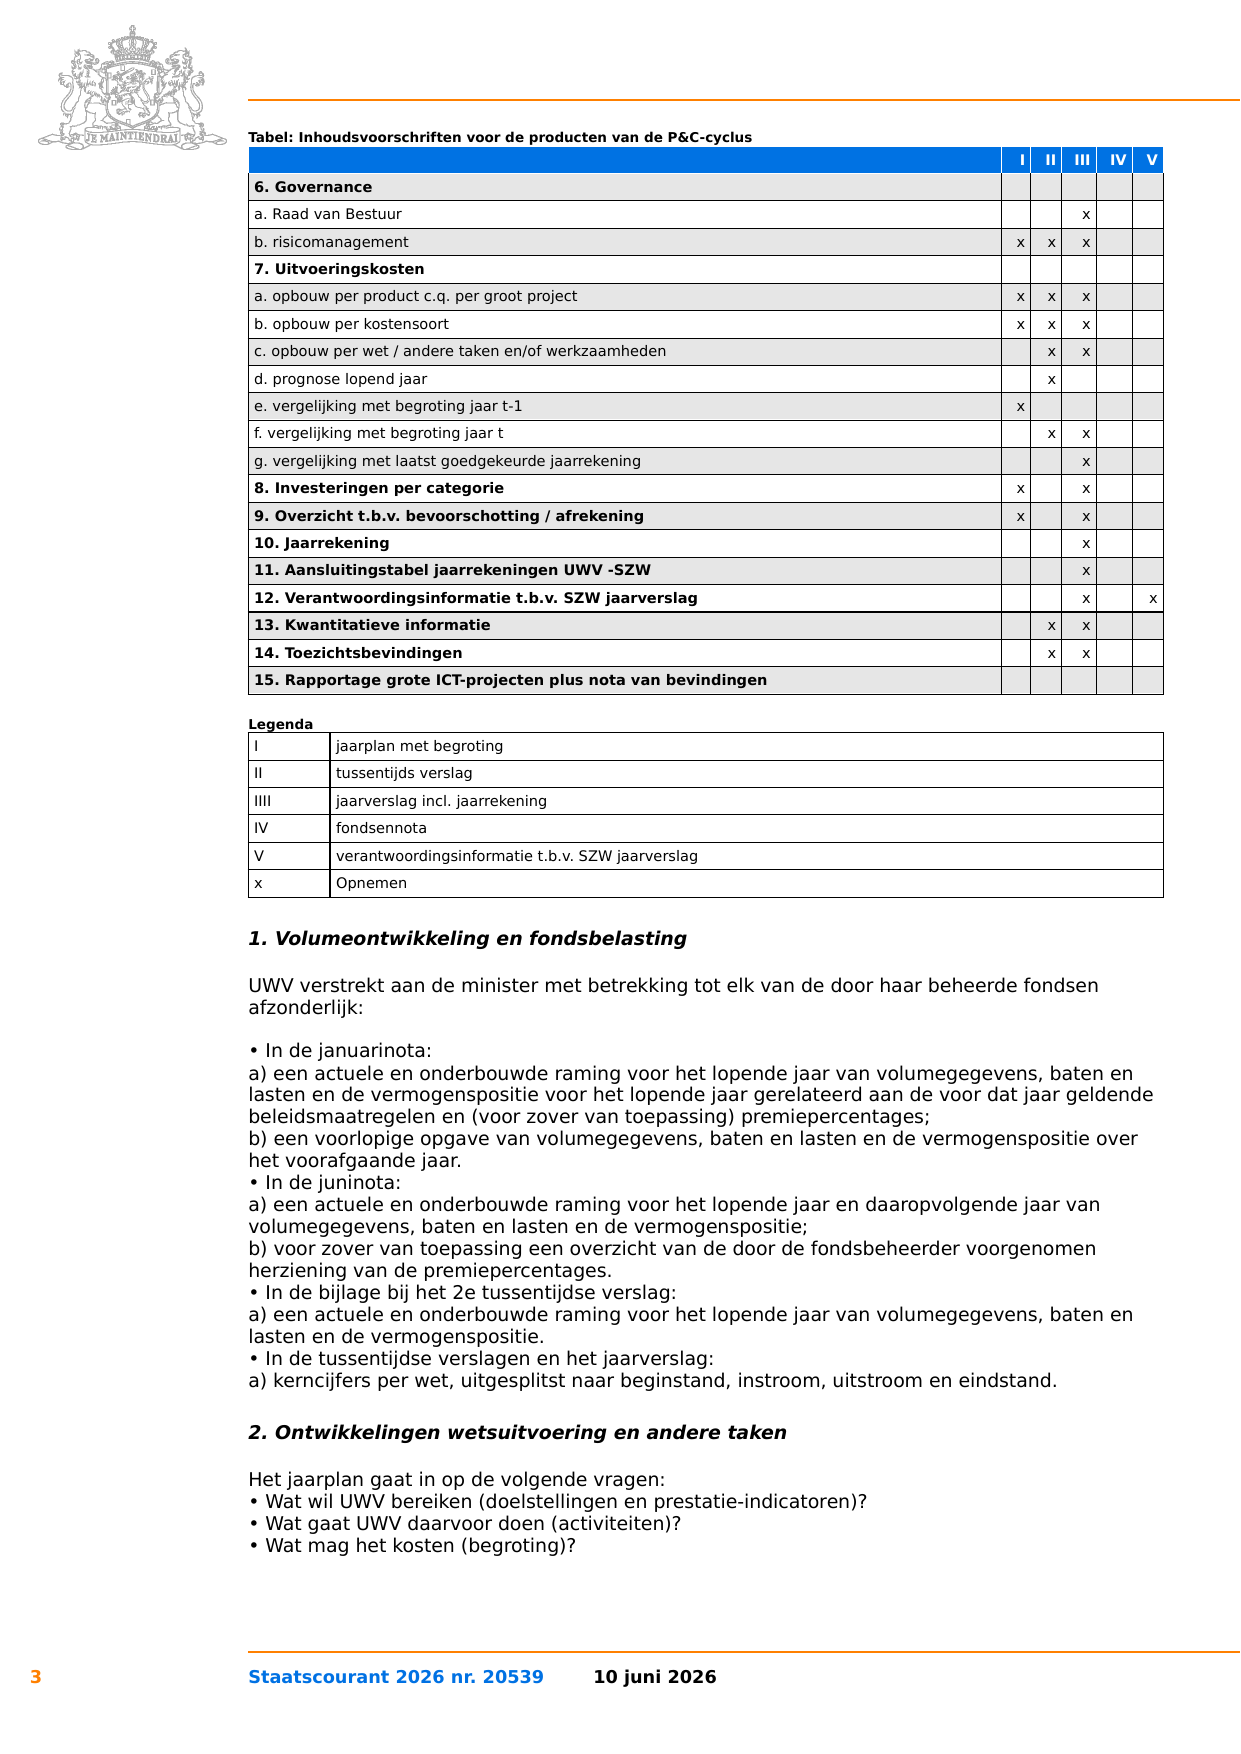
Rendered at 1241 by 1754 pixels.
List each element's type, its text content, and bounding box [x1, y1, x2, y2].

table_cell [1031, 201, 1061, 228]
table_cell [1097, 284, 1132, 310]
table_cell [1062, 174, 1096, 200]
table_cell x [1031, 366, 1061, 392]
table_cell jaarplan met begroting [331, 733, 1163, 759]
table_cell IV [249, 815, 329, 842]
picture [38, 25, 227, 150]
table_header Legenda [248, 716, 1163, 732]
table_cell c. opbouw per wet / andere taken en/of werkzaamheden [249, 339, 1001, 365]
table_cell II [1031, 147, 1061, 173]
table_cell [1062, 256, 1096, 283]
table_cell 7. Uitvoeringskosten [249, 256, 1001, 283]
table_cell a. Raad van Bestuur [249, 201, 1001, 228]
table_cell x [1031, 311, 1061, 337]
table_cell [1002, 421, 1030, 447]
text a) een actuele en onderbouwde raming voor het lopende jaar van volumegegevens, baten en lasten en de vermogenspositie voor het lopende jaar gerelateerd aan de voor dat jaar geldende beleidsmaatregelen en (voor zover van toepassing) premiepercentages; [248, 1062, 1163, 1128]
table_cell [1097, 613, 1132, 639]
table_cell [1097, 530, 1132, 557]
table_cell 11. Aansluitingstabel jaarrekeningen UWV -SZW [249, 558, 1001, 584]
text Het jaarplan gaat in op de volgende vragen: [248, 1469, 1163, 1491]
table_cell g. vergelijking met laatst goedgekeurde jaarrekening [249, 448, 1001, 474]
table_cell [1002, 613, 1030, 639]
table_cell [1062, 667, 1096, 693]
text UWV verstrekt aan de minister met betrekking tot elk van de door haar beheerde fondsen afzonderlijk: [248, 974, 1163, 1018]
table_cell [1097, 229, 1132, 255]
table_cell [1031, 174, 1061, 200]
text • In de tussentijdse verslagen en het jaarverslag: [248, 1348, 1163, 1370]
table_cell V [1133, 147, 1163, 173]
table_cell IIII [249, 788, 329, 814]
table_cell x [1062, 448, 1096, 474]
text • Wat wil UWV bereiken (doelstellingen en prestatie-indicatoren)? [248, 1491, 1163, 1513]
table_cell [1133, 530, 1163, 557]
table_cell 6. Governance [249, 174, 1001, 200]
table_cell V [249, 843, 329, 869]
table_cell x [1062, 339, 1096, 365]
table_cell [1031, 448, 1061, 474]
table_cell d. prognose lopend jaar [249, 366, 1001, 392]
table_cell [1031, 393, 1061, 419]
text • In de bijlage bij het 2e tussentijdse verslag: [248, 1282, 1163, 1304]
table_cell 9. Overzicht t.b.v. bevoorschotting / afrekening [249, 503, 1001, 529]
table_cell x [1062, 585, 1096, 611]
text b) voor zover van toepassing een overzicht van de door de fondsbeheerder voorgenomen herziening van de premiepercentages. [248, 1238, 1163, 1282]
table_cell [1133, 475, 1163, 502]
table_cell [1002, 201, 1030, 228]
table_header Tabel: Inhoudsvoorschriften voor de producten van de P&C-cyclus [248, 130, 1163, 146]
table_cell IV [1097, 147, 1132, 173]
table_cell fondsennota [331, 815, 1163, 842]
table_cell x [1062, 558, 1096, 584]
table_cell [1097, 640, 1132, 666]
table_cell x [1002, 311, 1030, 337]
text • In de januarinota: [248, 1040, 1163, 1062]
table_cell x [1031, 284, 1061, 310]
text • Wat mag het kosten (begroting)? [248, 1535, 1163, 1557]
text a) een actuele en onderbouwde raming voor het lopende jaar en daaropvolgende jaar van volumegegevens, baten en lasten en de vermogenspositie; [248, 1194, 1163, 1238]
table_cell x [1133, 585, 1163, 611]
table_cell 14. Toezichtsbevindingen [249, 640, 1001, 666]
table_cell [1002, 585, 1030, 611]
table_cell x [1062, 640, 1096, 666]
table_cell [1133, 311, 1163, 337]
table_cell [1133, 339, 1163, 365]
table_cell tussentijds verslag [331, 761, 1163, 787]
table_cell [1002, 366, 1030, 392]
table_cell [1031, 667, 1061, 693]
table_cell b. risicomanagement [249, 229, 1001, 255]
text a) kerncijfers per wet, uitgesplitst naar beginstand, instroom, uitstroom en eindstand. [248, 1370, 1163, 1392]
table_cell x [1062, 475, 1096, 502]
table_cell [1133, 256, 1163, 283]
table_cell x [1031, 229, 1061, 255]
table_cell [1133, 229, 1163, 255]
table_cell [1133, 393, 1163, 419]
table_cell [1097, 174, 1132, 200]
table_cell III [1062, 147, 1096, 173]
table_cell [1062, 366, 1096, 392]
table_cell [1031, 475, 1061, 502]
table_cell [1133, 174, 1163, 200]
table_cell [1062, 393, 1096, 419]
table_cell [1031, 256, 1061, 283]
table_cell [1133, 448, 1163, 474]
table_cell x [1031, 339, 1061, 365]
table_cell [1133, 503, 1163, 529]
table_cell [1097, 585, 1132, 611]
table_cell [1133, 201, 1163, 228]
subtitle 2. Ontwikkelingen wetsuitvoering en andere taken [248, 1422, 1163, 1444]
table_cell x [1062, 311, 1096, 337]
table_cell x [1062, 530, 1096, 557]
table_cell [1097, 311, 1132, 337]
table_cell [1097, 503, 1132, 529]
text • Wat gaat UWV daarvoor doen (activiteiten)? [248, 1513, 1163, 1535]
table_cell [1133, 421, 1163, 447]
table_cell jaarverslag incl. jaarrekening [331, 788, 1163, 814]
table_cell x [1062, 613, 1096, 639]
table_cell [1002, 256, 1030, 283]
table_cell x [1062, 421, 1096, 447]
table_cell 10. Jaarrekening [249, 530, 1001, 557]
table_cell [1097, 475, 1132, 502]
table_cell 15. Rapportage grote ICT-projecten plus nota van bevindingen [249, 667, 1001, 693]
table_cell e. vergelijking met begroting jaar t-1 [249, 393, 1001, 419]
table_cell x [1002, 503, 1030, 529]
table_cell [1097, 339, 1132, 365]
table_cell x [1062, 503, 1096, 529]
table_cell x [1002, 284, 1030, 310]
table_cell [1133, 640, 1163, 666]
table_cell [1002, 667, 1030, 693]
table_cell [1031, 585, 1061, 611]
table_cell [1097, 448, 1132, 474]
table_cell [1097, 256, 1132, 283]
table_cell x [249, 870, 329, 897]
table_cell II [249, 761, 329, 787]
table_cell [1097, 201, 1132, 228]
table_cell [1031, 558, 1061, 584]
table_cell 13. Kwantitatieve informatie [249, 613, 1001, 639]
table_cell x [1031, 613, 1061, 639]
text a) een actuele en onderbouwde raming voor het lopende jaar van volumegegevens, baten en lasten en de vermogenspositie. [248, 1304, 1163, 1348]
table_cell a. opbouw per product c.q. per groot project [249, 284, 1001, 310]
text b) een voorlopige opgave van volumegegevens, baten en lasten en de vermogenspositie over het voorafgaande jaar. [248, 1128, 1163, 1172]
table_cell [1002, 448, 1030, 474]
table_cell [1031, 503, 1061, 529]
table_cell [249, 147, 1001, 173]
table_cell Opnemen [331, 870, 1163, 897]
subtitle 1. Volumeontwikkeling en fondsbelasting [248, 928, 1163, 949]
table_cell I [249, 733, 329, 759]
table_cell 12. Verantwoordingsinformatie t.b.v. SZW jaarverslag [249, 585, 1001, 611]
table_cell [1133, 667, 1163, 693]
table_cell [1097, 667, 1132, 693]
table_cell [1002, 530, 1030, 557]
table_cell x [1031, 640, 1061, 666]
table_cell [1133, 613, 1163, 639]
table_cell [1002, 339, 1030, 365]
table_cell b. opbouw per kostensoort [249, 311, 1001, 337]
table_cell [1097, 558, 1132, 584]
table_cell [1133, 366, 1163, 392]
table_cell I [1002, 147, 1030, 173]
table_cell [1002, 174, 1030, 200]
table_cell x [1062, 229, 1096, 255]
table_cell [1133, 558, 1163, 584]
table_cell x [1062, 284, 1096, 310]
table_cell x [1062, 201, 1096, 228]
table_cell x [1002, 393, 1030, 419]
text • In de juninota: [248, 1172, 1163, 1194]
table_cell [1097, 393, 1132, 419]
table_cell [1097, 366, 1132, 392]
table_cell verantwoordingsinformatie t.b.v. SZW jaarverslag [331, 843, 1163, 869]
table_cell [1002, 640, 1030, 666]
table_cell [1031, 530, 1061, 557]
table_cell [1097, 421, 1132, 447]
table_cell [1133, 284, 1163, 310]
table_cell 8. Investeringen per categorie [249, 475, 1001, 502]
table_cell f. vergelijking met begroting jaar t [249, 421, 1001, 447]
table_cell [1002, 558, 1030, 584]
table_cell x [1002, 475, 1030, 502]
table_cell x [1031, 421, 1061, 447]
table_cell x [1002, 229, 1030, 255]
